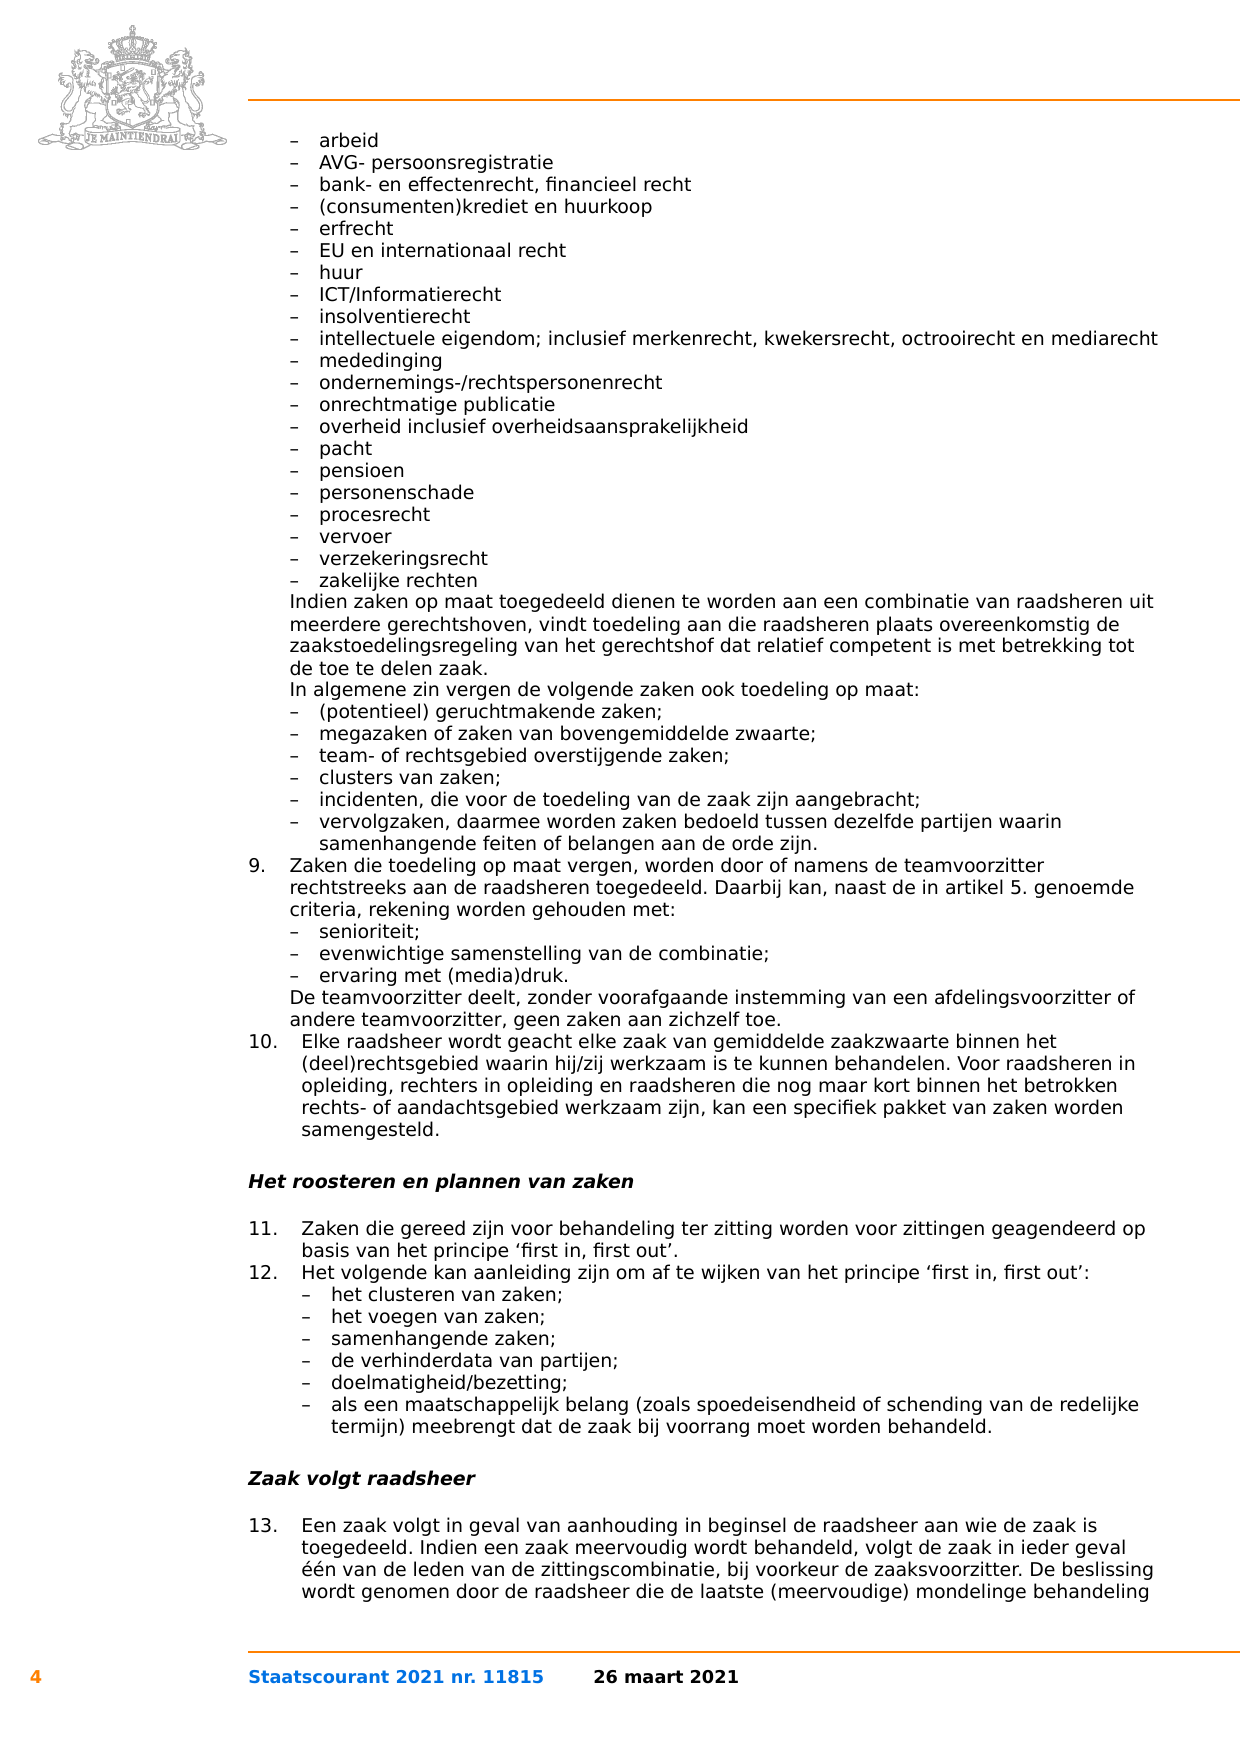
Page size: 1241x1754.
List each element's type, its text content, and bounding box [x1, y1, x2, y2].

text – pensioen [289, 459, 1163, 482]
text – procesrecht [289, 503, 1163, 526]
picture [38, 25, 227, 150]
text – ervaring met (media)druk. [289, 965, 1163, 987]
text – megazaken of zaken van bovengemiddelde zwaarte; [289, 723, 1163, 745]
text – personenschade [289, 482, 1163, 503]
text 11. Zaken die gereed zijn voor behandeling ter zitting worden voor zittingen geagendeerd op basis van het principe ‘first in, first out’. [248, 1218, 1163, 1262]
text – insolventierecht [289, 306, 1163, 328]
text – arbeid [289, 130, 1163, 152]
text – intellectuele eigendom; inclusief merkenrecht, kwekersrecht, octrooirecht en mediarecht [289, 328, 1163, 350]
text – team- of rechtsgebied overstijgende zaken; [289, 745, 1163, 767]
text – overheid inclusief overheidsaansprakelijkheid [289, 416, 1163, 438]
text – als een maatschappelijk belang (zoals spoedeisendheid of schending van de redelijke termijn) meebrengt dat de zaak bij voorrang moet worden behandeld. [301, 1394, 1163, 1438]
text – evenwichtige samenstelling van de combinatie; [289, 943, 1163, 965]
text – vervoer [289, 526, 1163, 547]
text – AVG- persoonsregistratie [289, 152, 1163, 174]
text – verzekeringsrecht [289, 547, 1163, 569]
text – pacht [289, 438, 1163, 459]
text – clusters van zaken; [289, 767, 1163, 789]
text – mededinging [289, 350, 1163, 372]
text – erfrecht [289, 218, 1163, 240]
text – de verhinderdata van partijen; [301, 1350, 1163, 1372]
text – ICT/Informatierecht [289, 284, 1163, 306]
text Indien zaken op maat toegedeeld dienen te worden aan een combinatie van raadsheren uit meerdere gerechtshoven, vindt toedeling aan die raadsheren plaats overeenkomstig de zaakstoedelingsregeling van het gerechtshof dat relatief competent is met betrekking tot de toe te delen zaak. [289, 591, 1163, 679]
text – bank- en effectenrecht, financieel recht [289, 174, 1163, 196]
subtitle Het roosteren en plannen van zaken [248, 1171, 1163, 1193]
text – incidenten, die voor de toedeling van de zaak zijn aangebracht; [289, 789, 1163, 811]
text 9. Zaken die toedeling op maat vergen, worden door of namens de teamvoorzitter rechtstreeks aan de raadsheren toegedeeld. Daarbij kan, naast de in artikel 5. genoemde criteria, rekening worden gehouden met: [248, 855, 1163, 921]
text – vervolgzaken, daarmee worden zaken bedoeld tussen dezelfde partijen waarin samenhangende feiten of belangen aan de orde zijn. [289, 811, 1163, 855]
text – ondernemings-/rechtspersonenrecht [289, 372, 1163, 394]
text – huur [289, 262, 1163, 284]
text In algemene zin vergen de volgende zaken ook toedeling op maat: [289, 679, 1163, 701]
text 10. Elke raadsheer wordt geacht elke zaak van gemiddelde zaakzwaarte binnen het (deel)rechtsgebied waarin hij/zij werkzaam is te kunnen behandelen. Voor raadsheren in opleiding, rechters in opleiding en raadsheren die nog maar kort binnen het betrokken rechts- of aandachtsgebied werkzaam zijn, kan een specifiek pakket van zaken worden samengesteld. [248, 1031, 1163, 1141]
text De teamvoorzitter deelt, zonder voorafgaande instemming van een afdelingsvoorzitter of andere teamvoorzitter, geen zaken aan zichzelf toe. [289, 987, 1163, 1031]
text 12. Het volgende kan aanleiding zijn om af te wijken van het principe ‘first in, first out’: [248, 1262, 1163, 1284]
text – (potentieel) geruchtmakende zaken; [289, 701, 1163, 723]
text – (consumenten)krediet en huurkoop [289, 196, 1163, 218]
text – onrechtmatige publicatie [289, 394, 1163, 416]
text – senioriteit; [289, 921, 1163, 943]
text – EU en internationaal recht [289, 240, 1163, 262]
text – samenhangende zaken; [301, 1328, 1163, 1350]
text – het clusteren van zaken; [301, 1284, 1163, 1306]
text – doelmatigheid/bezetting; [301, 1372, 1163, 1394]
text – zakelijke rechten [289, 569, 1163, 591]
subtitle Zaak volgt raadsheer [248, 1468, 1163, 1490]
text – het voegen van zaken; [301, 1306, 1163, 1328]
text 13. Een zaak volgt in geval van aanhouding in beginsel de raadsheer aan wie de zaak is toegedeeld. Indien een zaak meervoudig wordt behandeld, volgt de zaak in ieder geval één van de leden van de zittingscombinatie, bij voorkeur de zaaksvoorzitter. De beslissing wordt genomen door de raadsheer die de laatste (meervoudige) mondelinge behandeling [248, 1515, 1163, 1603]
